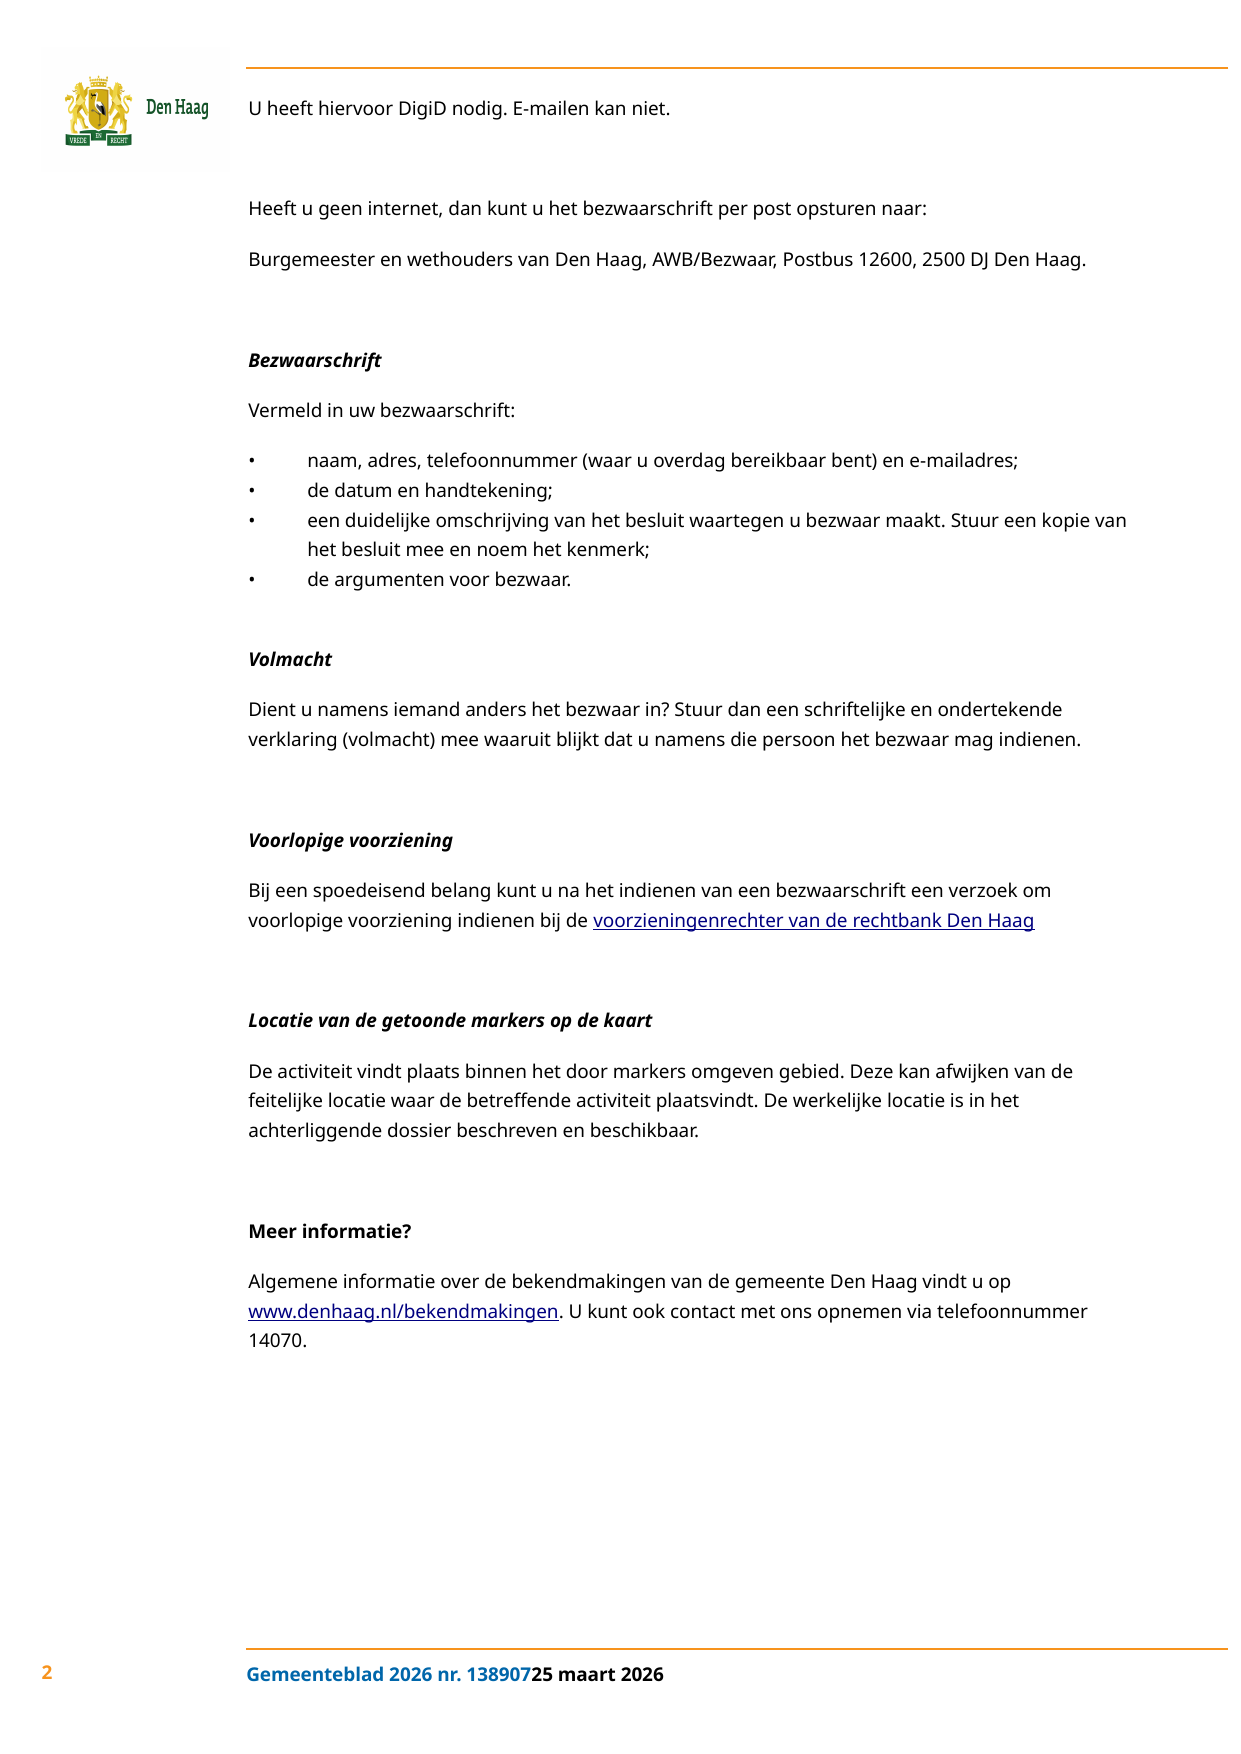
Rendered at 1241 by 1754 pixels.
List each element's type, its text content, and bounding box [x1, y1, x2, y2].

text Heeft u geen internet, dan kunt u het bezwaarschrift per post opsturen naar: [248, 196, 1152, 221]
text Algemene informatie over de bekendmakingen van de gemeente Den Haag vindt u op www.denhaag.nl/bekendmakingen. U kunt ook contact met ons opnemen via telefoonnummer 14070. [248, 1268, 1152, 1353]
text Vermeld in uw bezwaarschrift: [248, 397, 1152, 423]
text Voorlopige voorziening [248, 827, 1152, 853]
text Dient u namens iemand anders het bezwaar in? Stuur dan een schriftelijke en ondertekende verklaring (volmacht) mee waaruit blijkt dat u namens die persoon het bezwaar mag indienen. [248, 696, 1152, 752]
text Burgemeester en wethouders van Den Haag, AWB/Bezwaar, Postbus 12600, 2500 DJ Den Haag. [248, 246, 1152, 272]
text Locatie van de getoonde markers op de kaart [248, 1008, 1152, 1033]
list de datum en handtekening; [248, 477, 1152, 503]
text Bij een spoedeisend belang kunt u na het indienen van een bezwaarschrift een verzoek om voorlopige voorziening indienen bij de voorzieningenrechter van de rechtbank Den Haag [248, 877, 1152, 933]
picture [41, 47, 231, 172]
list de argumenten voor bezwaar. [248, 566, 1152, 592]
list een duidelijke omschrijving van het besluit waartegen u bezwaar maakt. Stuur een kopie van het besluit mee en noem het kenmerk; [248, 507, 1152, 562]
text Meer informatie? [248, 1218, 1152, 1244]
text Volmacht [248, 646, 1152, 672]
text U heeft hiervoor DigiD nodig. E-mailen kan niet. [248, 95, 1152, 121]
list naam, adres, telefoonnummer (waar u overdag bereikbaar bent) en e-mailadres; [248, 448, 1152, 473]
text De activiteit vindt plaats binnen het door markers omgeven gebied. Deze kan afwijken van de feitelijke locatie waar de betreffende activiteit plaatsvindt. De werkelijke locatie is in het achterliggende dossier beschreven en beschikbaar. [248, 1058, 1152, 1143]
text Bezwaarschrift [248, 347, 1152, 373]
